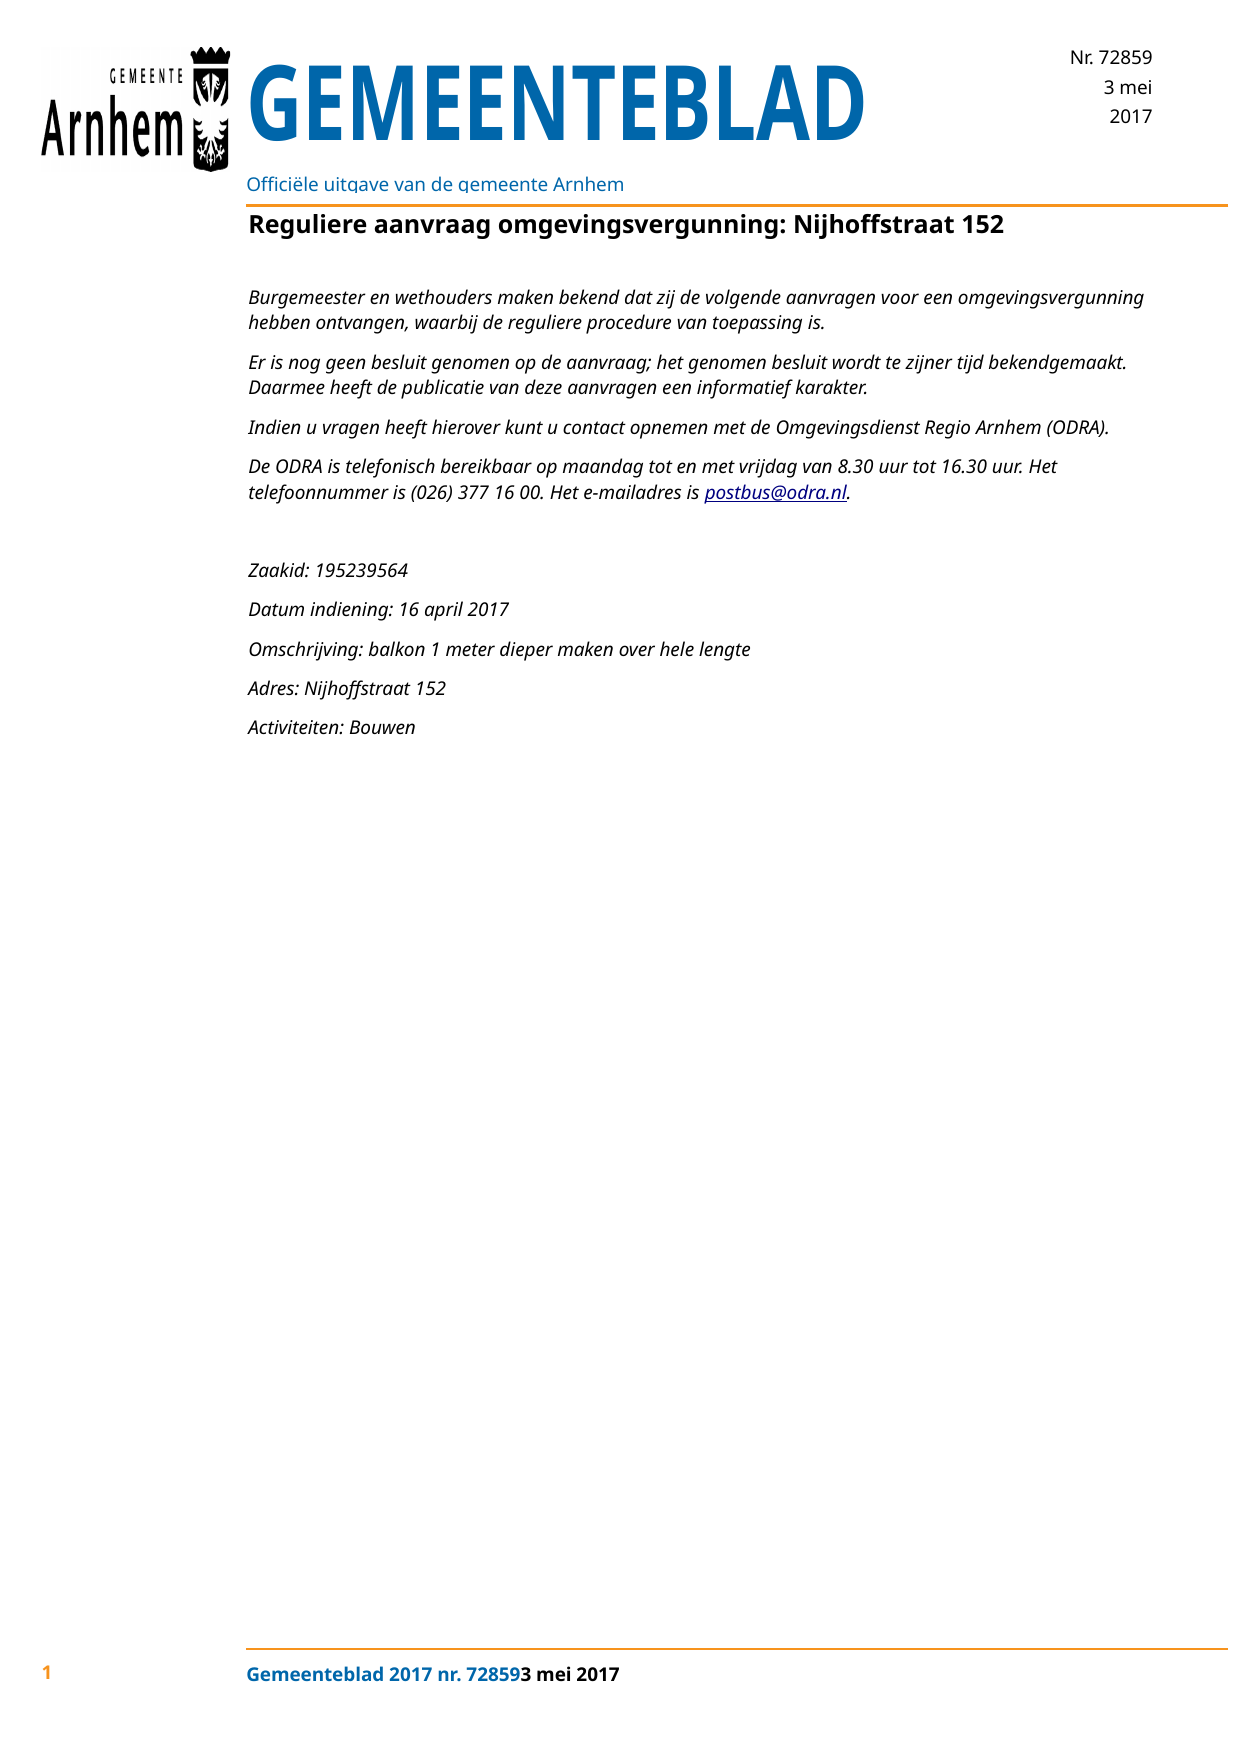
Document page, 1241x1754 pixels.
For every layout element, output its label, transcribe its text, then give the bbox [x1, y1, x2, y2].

text Reguliere aanvraag omgevingsvergunning: Nijhoffstraat 152 [248, 207, 1152, 241]
text Zaakid: 195239564 [248, 557, 1152, 583]
text Er is nog geen besluit genomen op de aanvraag; het genomen besluit wordt te zijner tijd bekendgemaakt. Daarmee heeft de publicatie van deze aanvragen een informatief karakter. [248, 349, 1152, 400]
text Indien u vragen heeft hierover kunt u contact opnemen met de Omgevingsdienst Regio Arnhem (ODRA). [248, 414, 1152, 439]
text De ODRA is telefonisch bereikbaar op maandag tot en met vrijdag van 8.30 uur tot 16.30 uur. Het telefoonnummer is (026) 377 16 00. Het e-mailadres is postbus@odra.nl. [248, 453, 1152, 504]
text Activiteiten: Bouwen [248, 714, 1152, 740]
text Omschrijving: balkon 1 meter dieper maken over hele lengte [248, 636, 1152, 662]
text Adres: Nijhoffstraat 152 [248, 675, 1152, 701]
picture [41, 47, 231, 172]
text Burgemeester en wethouders maken bekend dat zij de volgende aanvragen voor een omgevingsvergunning hebben ontvangen, waarbij de reguliere procedure van toepassing is. [248, 284, 1152, 335]
text Datum indiening: 16 april 2017 [248, 597, 1152, 622]
